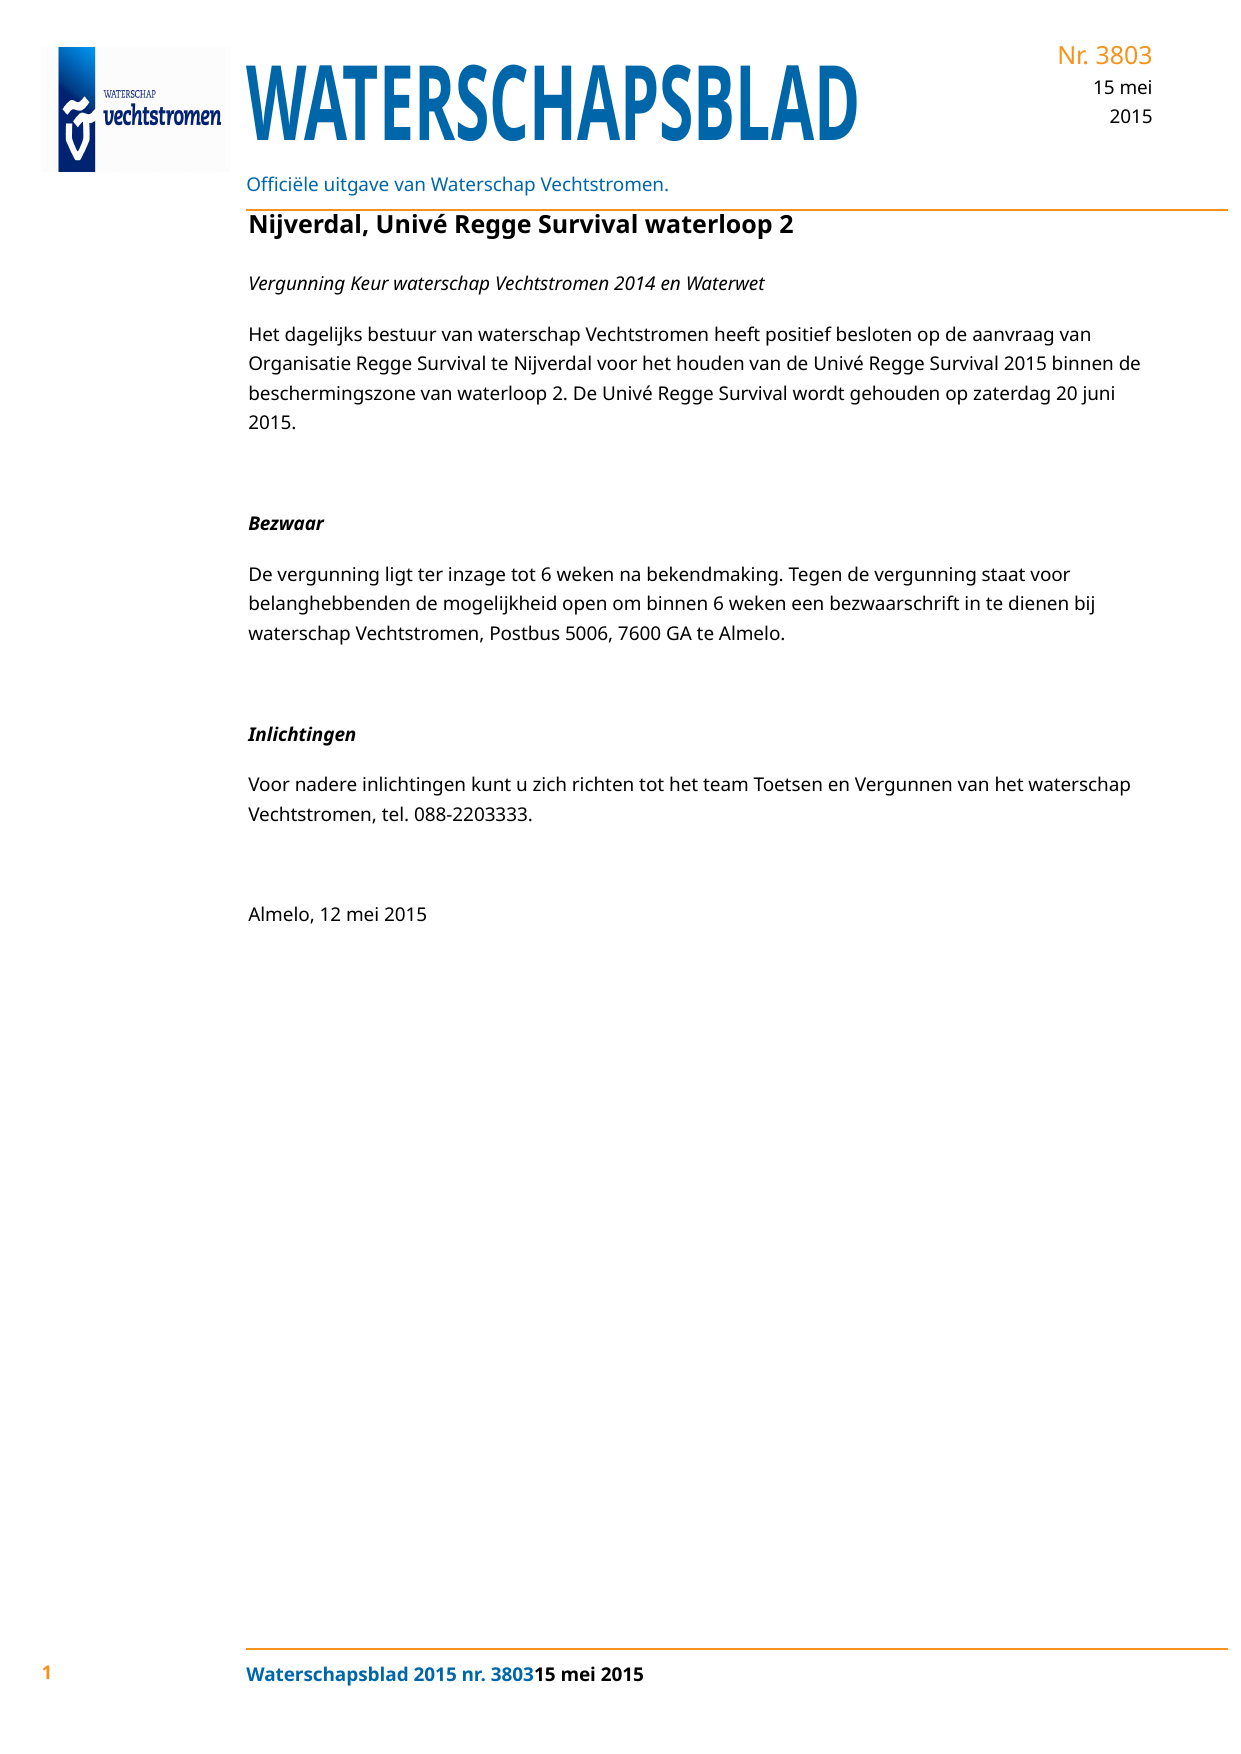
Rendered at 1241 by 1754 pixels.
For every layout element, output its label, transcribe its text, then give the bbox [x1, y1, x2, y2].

text Almelo, 12 mei 2015 [248, 902, 1152, 927]
text Voor nadere inlichtingen kunt u zich richten tot het team Toetsen en Vergunnen van het waterschap Vechtstromen, tel. 088-2203333. [248, 771, 1152, 826]
text De vergunning ligt ter inzage tot 6 weken na bekendmaking. Tegen de vergunning staat voor belanghebbenden de mogelijkheid open om binnen 6 weken een bezwaarschrift in te dienen bij waterschap Vechtstromen, Postbus 5006, 7600 GA te Almelo. [248, 561, 1152, 646]
text Vergunning Keur waterschap Vechtstromen 2014 en Waterwet [248, 270, 1152, 296]
text Nijverdal, Univé Regge Survival waterloop 2 [248, 211, 1152, 241]
text Inlichtingen [248, 721, 1152, 746]
text Het dagelijks bestuur van waterschap Vechtstromen heeft positief besloten op de aanvraag van Organisatie Regge Survival te Nijverdal voor het houden van de Univé Regge Survival 2015 binnen de beschermingszone van waterloop 2. De Univé Regge Survival wordt gehouden op zaterdag 20 juni 2015. [248, 321, 1152, 435]
text Bezwaar [248, 510, 1152, 536]
picture [41, 47, 231, 172]
